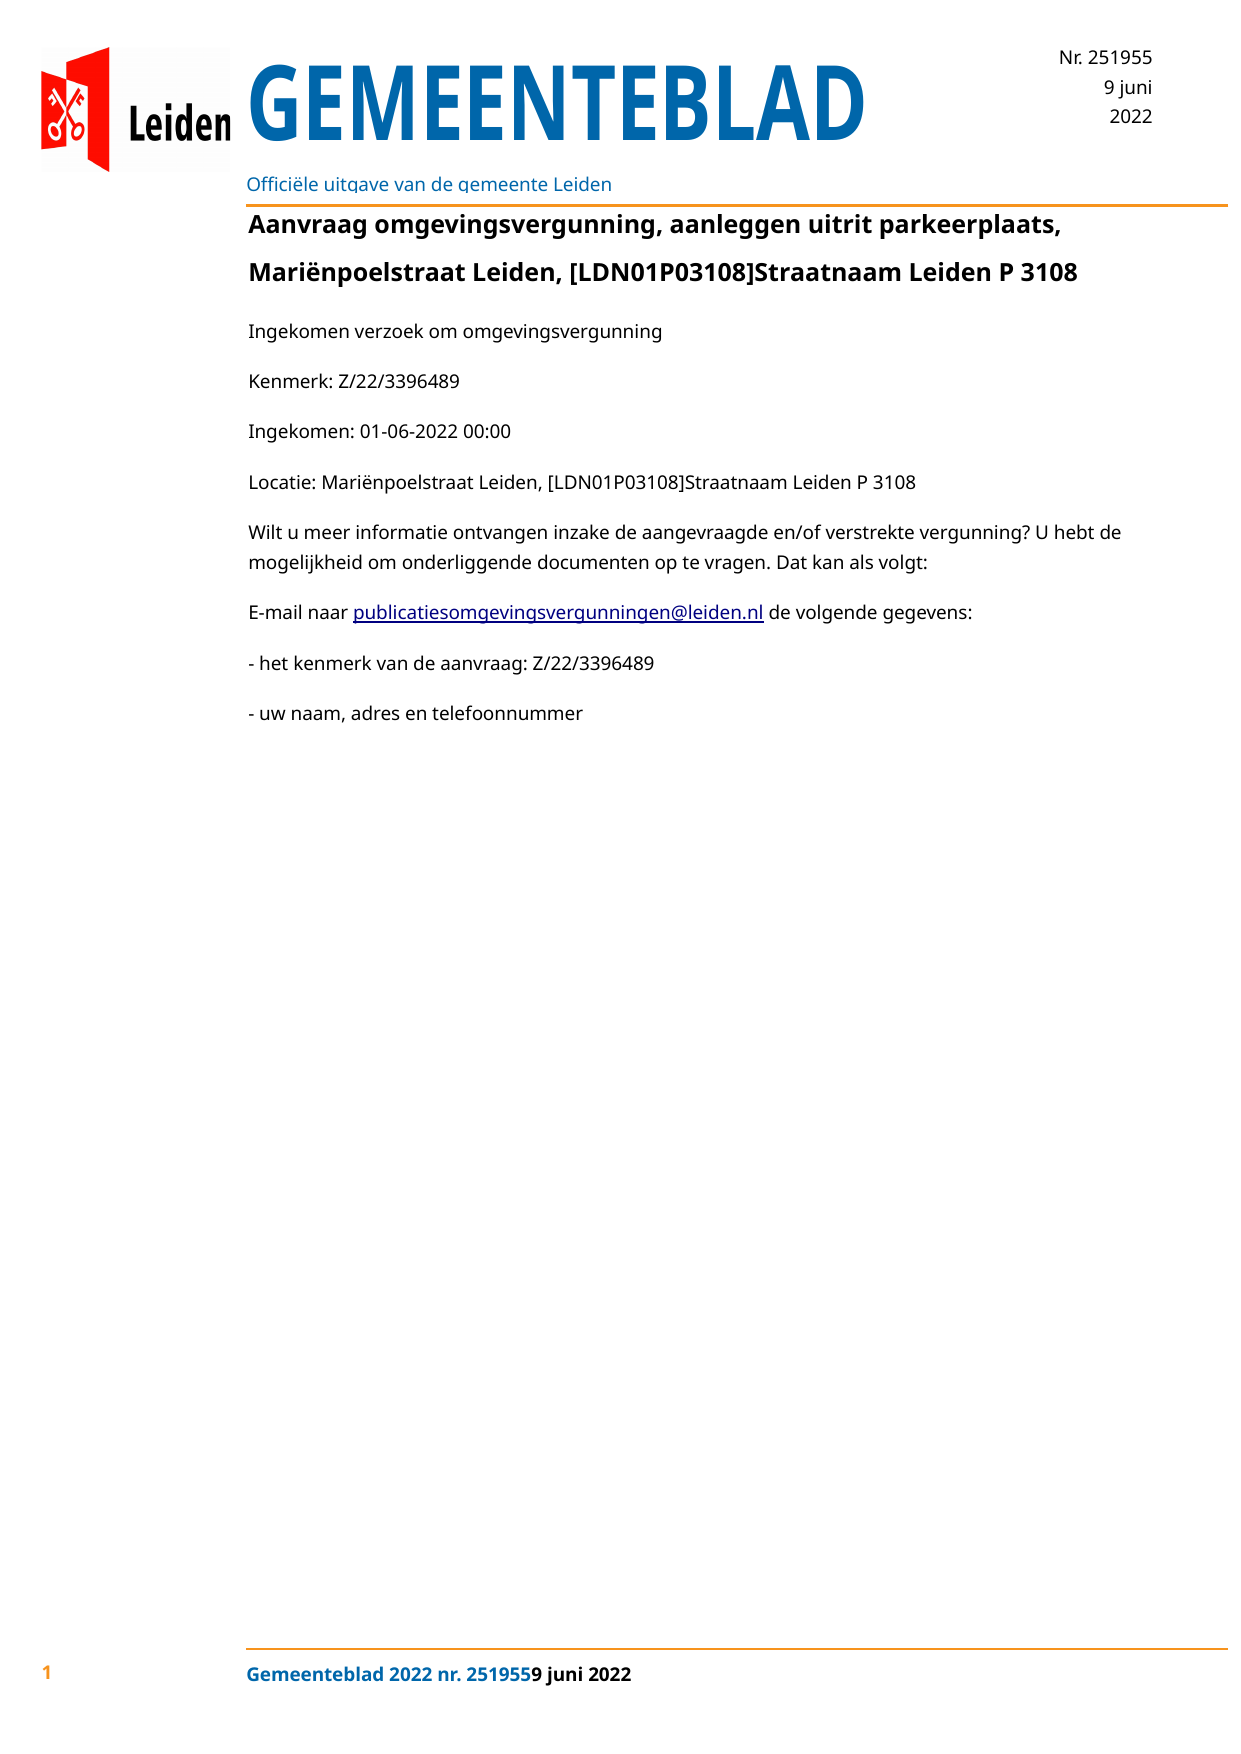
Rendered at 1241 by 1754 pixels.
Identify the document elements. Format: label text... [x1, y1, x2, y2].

text - uw naam, adres en telefoonnummer [248, 700, 1152, 726]
text Aanvraag omgevingsvergunning, aanleggen uitrit parkeerplaats, Mariënpoelstraat Leiden, [LDN01P03108]Straatnaam Leiden P 3108 [248, 207, 1152, 288]
text - het kenmerk van de aanvraag: Z/22/3396489 [248, 650, 1152, 676]
text Locatie: Mariënpoelstraat Leiden, [LDN01P03108]Straatnaam Leiden P 3108 [248, 469, 1152, 495]
text E-mail naar publicatiesomgevingsvergunningen@leiden.nl de volgende gegevens: [248, 599, 1152, 625]
text Ingekomen verzoek om omgevingsvergunning [248, 318, 1152, 344]
text Ingekomen: 01-06-2022 00:00 [248, 419, 1152, 444]
picture [41, 47, 231, 172]
text Kenmerk: Z/22/3396489 [248, 368, 1152, 394]
text Wilt u meer informatie ontvangen inzake de aangevraagde en/of verstrekte vergunning? U hebt de mogelijkheid om onderliggende documenten op te vragen. Dat kan als volgt: [248, 519, 1152, 575]
